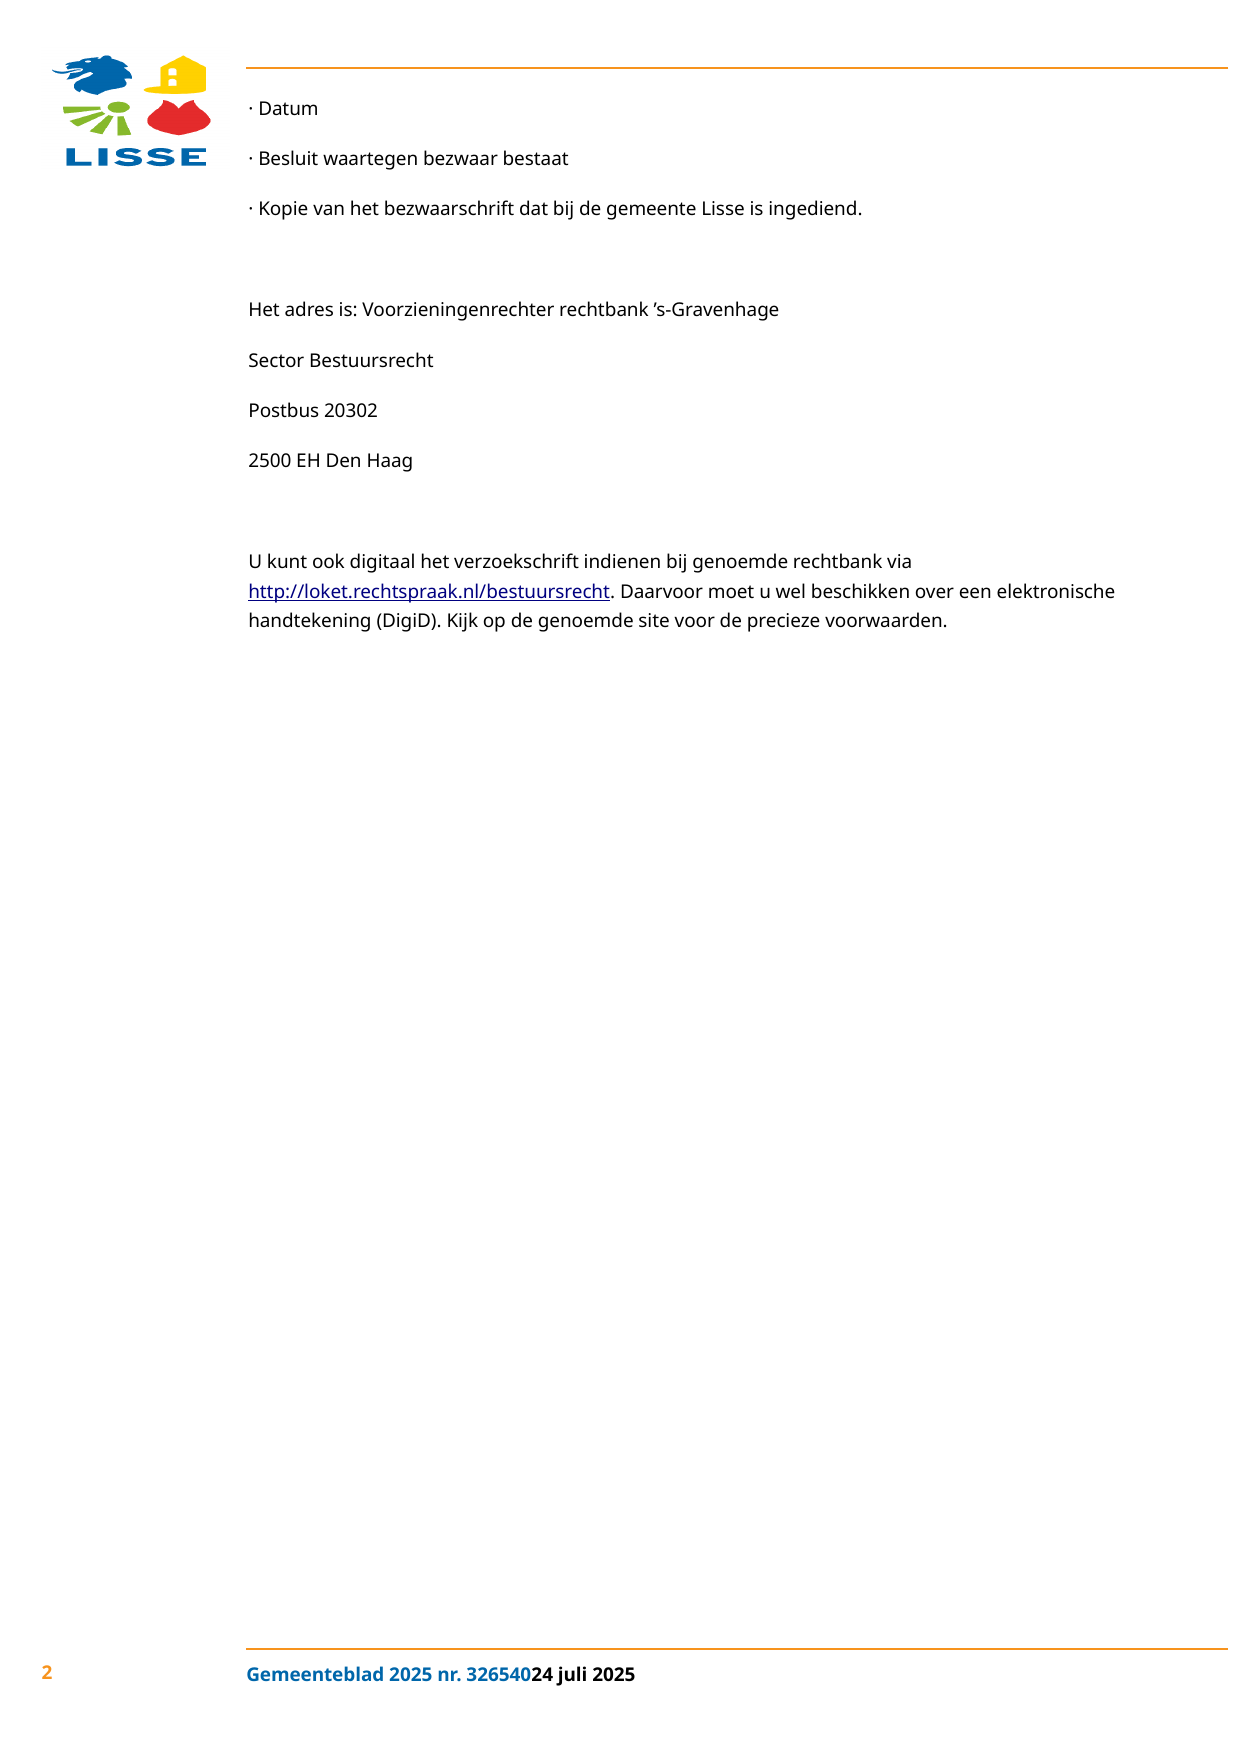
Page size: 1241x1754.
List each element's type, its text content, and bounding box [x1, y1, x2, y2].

text 2500 EH Den Haag [248, 448, 1152, 473]
text · Besluit waartegen bezwaar bestaat [248, 145, 1152, 171]
text · Kopie van het bezwaarschrift dat bij de gemeente Lisse is ingediend. [248, 196, 1152, 221]
text Sector Bestuursrecht [248, 347, 1152, 373]
text · Datum [248, 95, 1152, 121]
picture [41, 47, 231, 172]
text Het adres is: Voorzieningenrechter rechtbank ’s-Gravenhage [248, 296, 1152, 322]
text U kunt ook digitaal het verzoekschrift indienen bij genoemde rechtbank via http://loket.rechtspraak.nl/bestuursrecht. Daarvoor moet u wel beschikken over een elektronische handtekening (DigiD). Kijk op de genoemde site voor de precieze voorwaarden. [248, 548, 1152, 633]
text Postbus 20302 [248, 397, 1152, 423]
